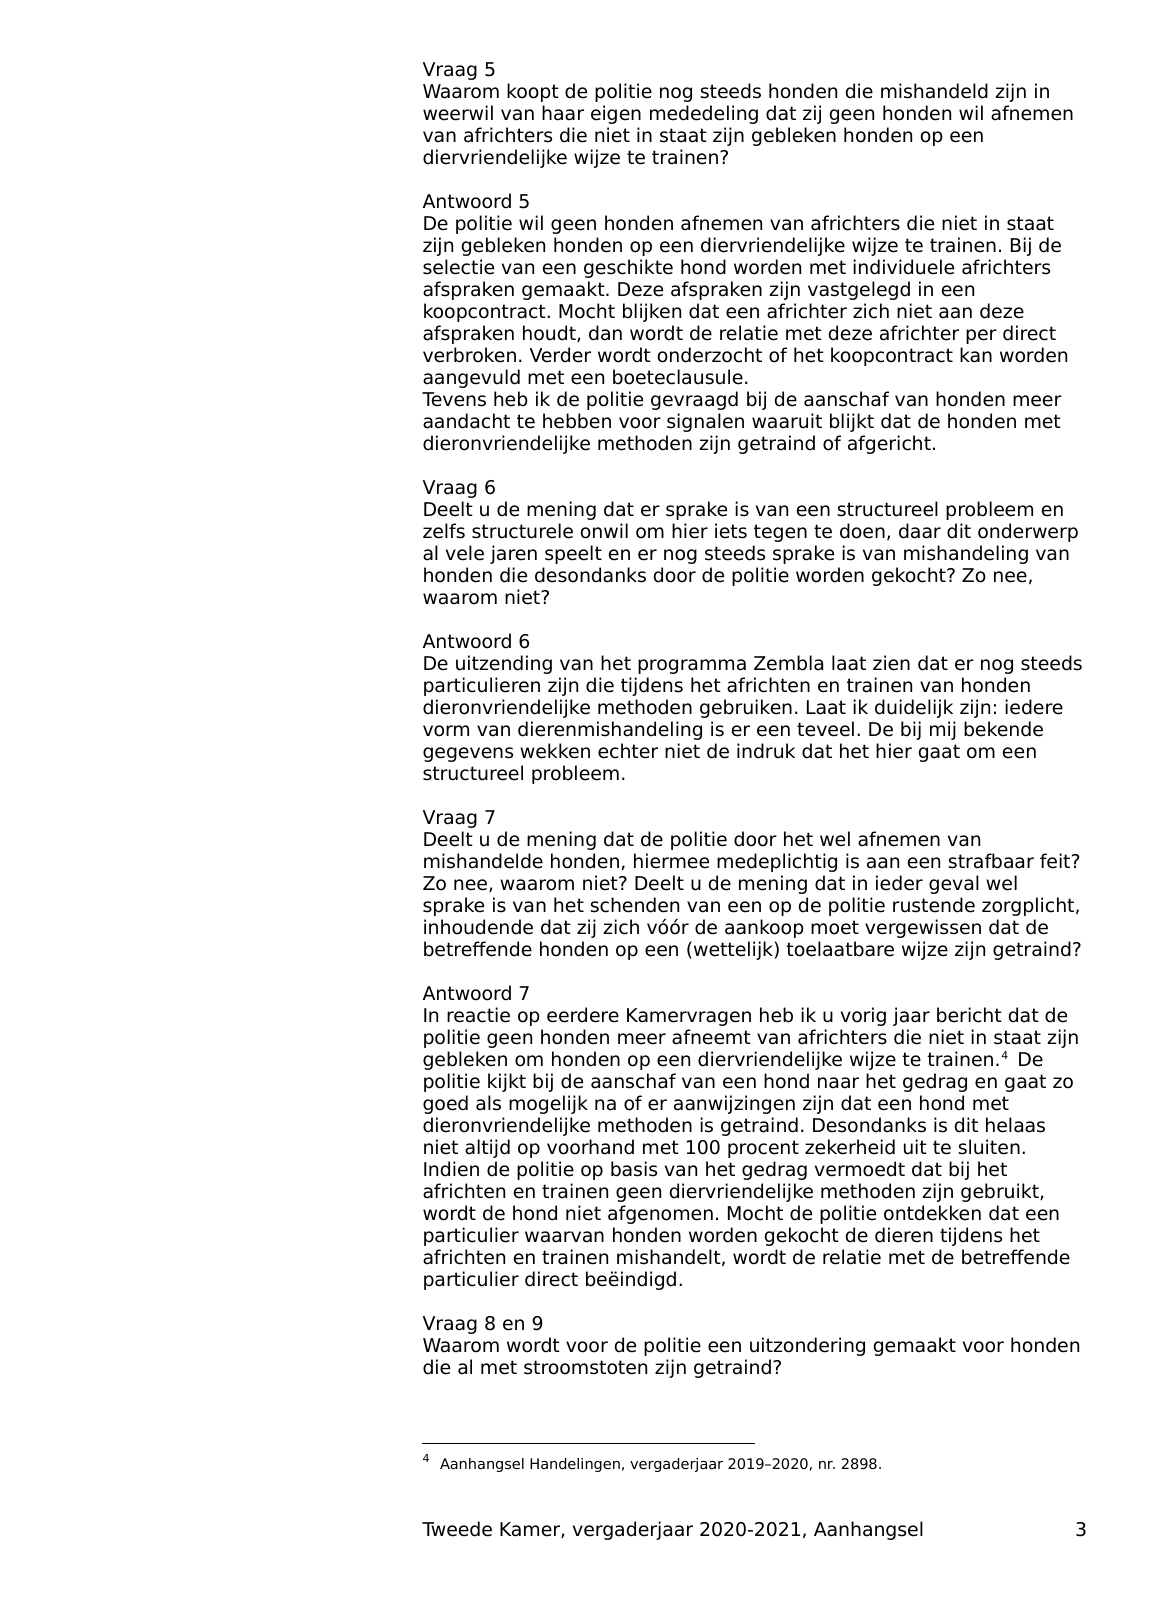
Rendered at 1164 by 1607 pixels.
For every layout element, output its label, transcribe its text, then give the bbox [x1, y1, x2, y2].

text Vraag 5 [422, 59, 1087, 81]
text Deelt u de mening dat de politie door het wel afnemen van mishandelde honden, hiermee medeplichtig is aan een strafbaar feit? Zo nee, waarom niet? Deelt u de mening dat in ieder geval wel sprake is van het schenden van een op de politie rustende zorgplicht, inhoudende dat zij zich vóór de aankoop moet vergewissen dat de betreffende honden op een (wettelijk) toelaatbare wijze zijn getraind? [422, 829, 1087, 961]
text Waarom wordt voor de politie een uitzondering gemaakt voor honden die al met stroomstoten zijn getraind? [422, 1335, 1087, 1379]
text Tevens heb ik de politie gevraagd bij de aanschaf van honden meer aandacht te hebben voor signalen waaruit blijkt dat de honden met dieronvriendelijke methoden zijn getraind of afgericht. [422, 389, 1087, 455]
text Deelt u de mening dat er sprake is van een structureel probleem en zelfs structurele onwil om hier iets tegen te doen, daar dit onderwerp al vele jaren speelt en er nog steeds sprake is van mishandeling van honden die desondanks door de politie worden gekocht? Zo nee, waarom niet? [422, 499, 1087, 609]
text Vraag 6 [422, 477, 1087, 499]
text Aanhangsel Handelingen, vergaderjaar 2019–2020, nr. 2898. [422, 1452, 1087, 1474]
text Antwoord 6 [422, 631, 1087, 653]
text Vraag 8 en 9 [422, 1313, 1087, 1335]
text De politie wil geen honden afnemen van africhters die niet in staat zijn gebleken honden op een diervriendelijke wijze te trainen. Bij de selectie van een geschikte hond worden met individuele africhters afspraken gemaakt. Deze afspraken zijn vastgelegd in een koopcontract. Mocht blijken dat een africhter zich niet aan deze afspraken houdt, dan wordt de relatie met deze africhter per direct verbroken. Verder wordt onderzocht of het koopcontract kan worden aangevuld met een boeteclausule. [422, 213, 1087, 389]
text Antwoord 5 [422, 191, 1087, 213]
text In reactie op eerdere Kamervragen heb ik u vorig jaar bericht dat de politie geen honden meer afneemt van africhters die niet in staat zijn gebleken om honden op een diervriendelijke wijze te trainen. De politie kijkt bij de aanschaf van een hond naar het gedrag en gaat zo goed als mogelijk na of er aanwijzingen zijn dat een hond met dieronvriendelijke methoden is getraind. Desondanks is dit helaas niet altijd op voorhand met 100 procent zekerheid uit te sluiten. Indien de politie op basis van het gedrag vermoedt dat bij het africhten en trainen geen diervriendelijke methoden zijn gebruikt, wordt de hond niet afgenomen. Mocht de politie ontdekken dat een particulier waarvan honden worden gekocht de dieren tijdens het africhten en trainen mishandelt, wordt de relatie met de betreffende particulier direct beëindigd. [422, 1005, 1087, 1291]
text Antwoord 7 [422, 983, 1087, 1005]
text Vraag 7 [422, 807, 1087, 829]
text De uitzending van het programma Zembla laat zien dat er nog steeds particulieren zijn die tijdens het africhten en trainen van honden dieronvriendelijke methoden gebruiken. Laat ik duidelijk zijn: iedere vorm van dierenmishandeling is er een teveel. De bij mij bekende gegevens wekken echter niet de indruk dat het hier gaat om een structureel probleem. [422, 653, 1087, 785]
text Waarom koopt de politie nog steeds honden die mishandeld zijn in weerwil van haar eigen mededeling dat zij geen honden wil afnemen van africhters die niet in staat zijn gebleken honden op een diervriendelijke wijze te trainen? [422, 81, 1087, 169]
